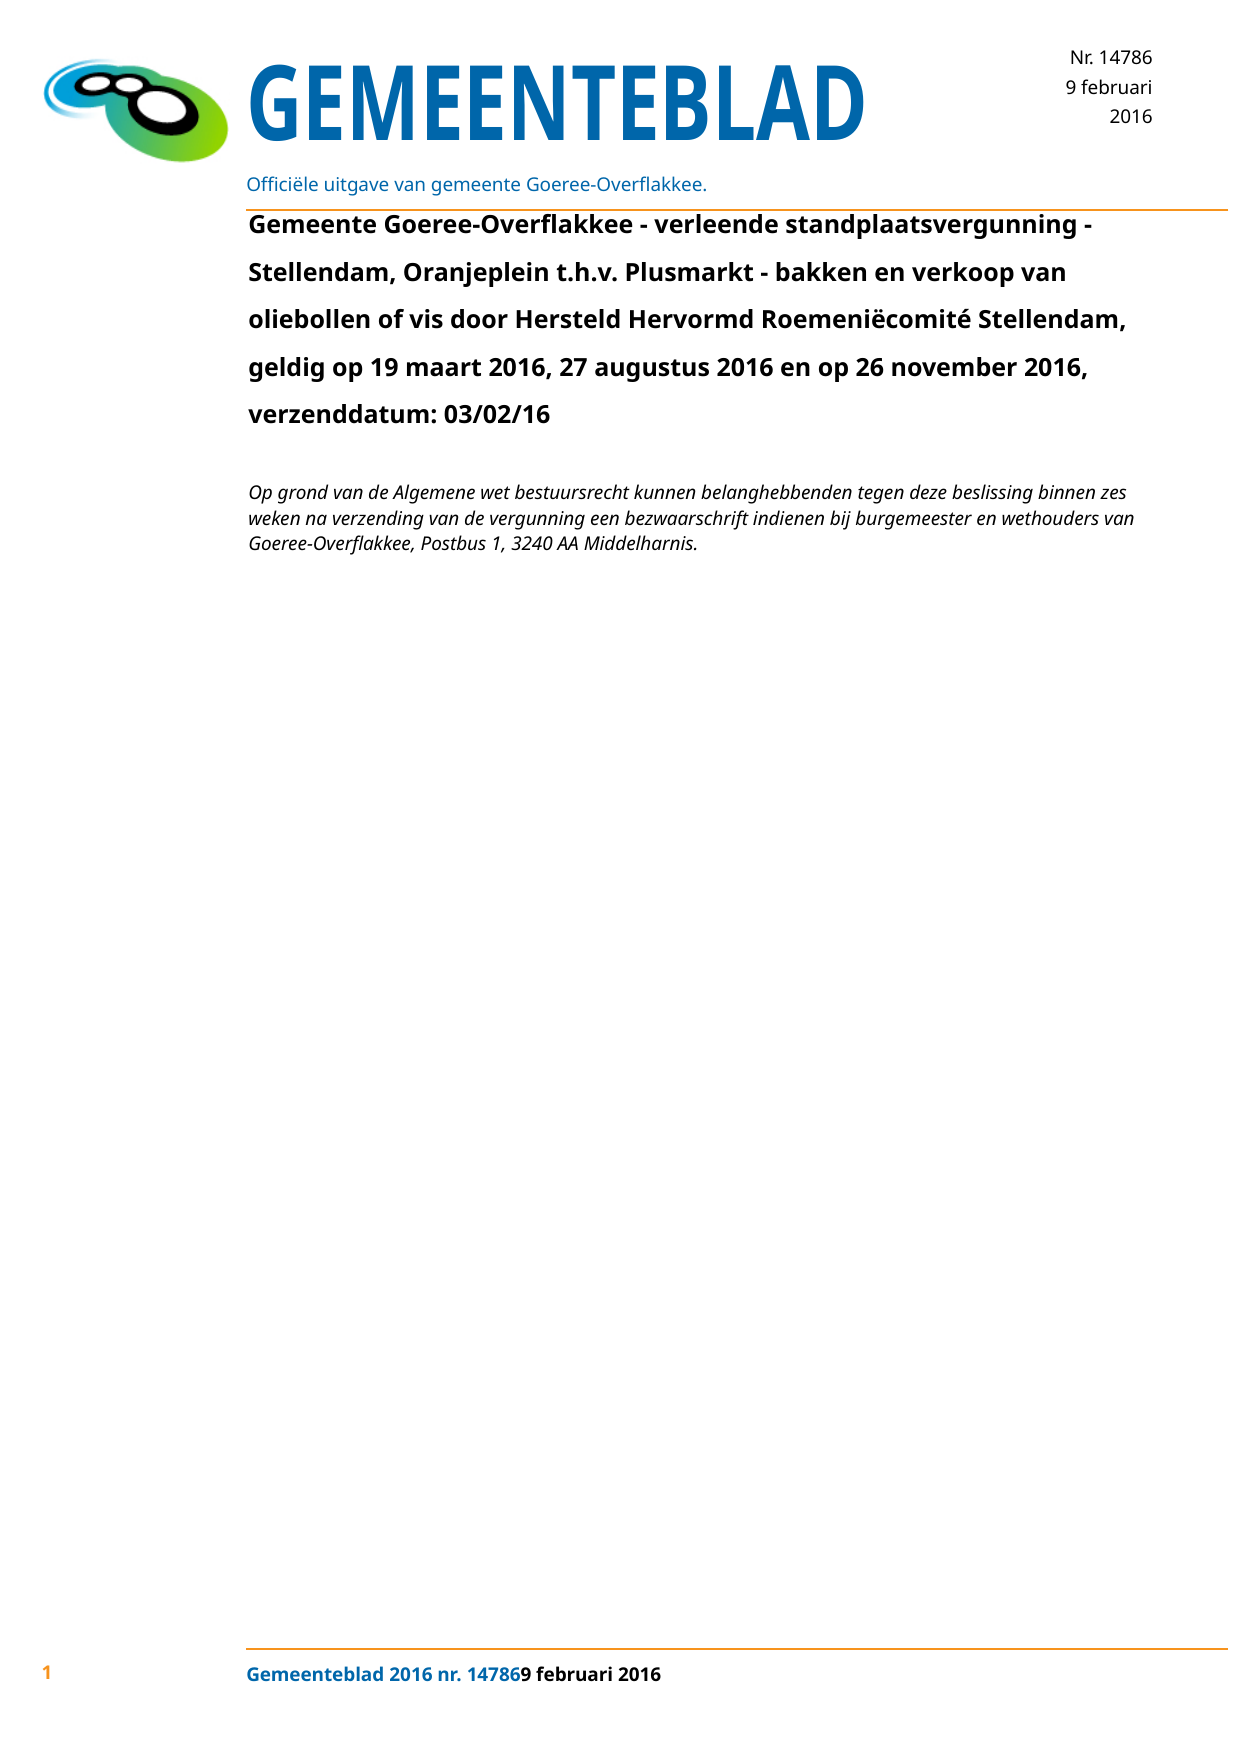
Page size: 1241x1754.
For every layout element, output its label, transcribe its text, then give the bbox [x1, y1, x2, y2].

text Gemeente Goeree-Overflakkee - verleende standplaatsvergunning - Stellendam, Oranjeplein t.h.v. Plusmarkt - bakken en verkoop van oliebollen of vis door Hersteld Hervormd Roemeniëcomité Stellendam, geldig op 19 maart 2016, 27 augustus 2016 en op 26 november 2016, verzenddatum: 03/02/16 [248, 211, 1152, 431]
picture [41, 47, 231, 172]
text Op grond van de Algemene wet bestuursrecht kunnen belanghebbenden tegen deze beslissing binnen zes weken na verzending van de vergunning een bezwaarschrift indienen bij burgemeester en wethouders van Goeree-Overflakkee, Postbus 1, 3240 AA Middelharnis. [248, 479, 1152, 556]
